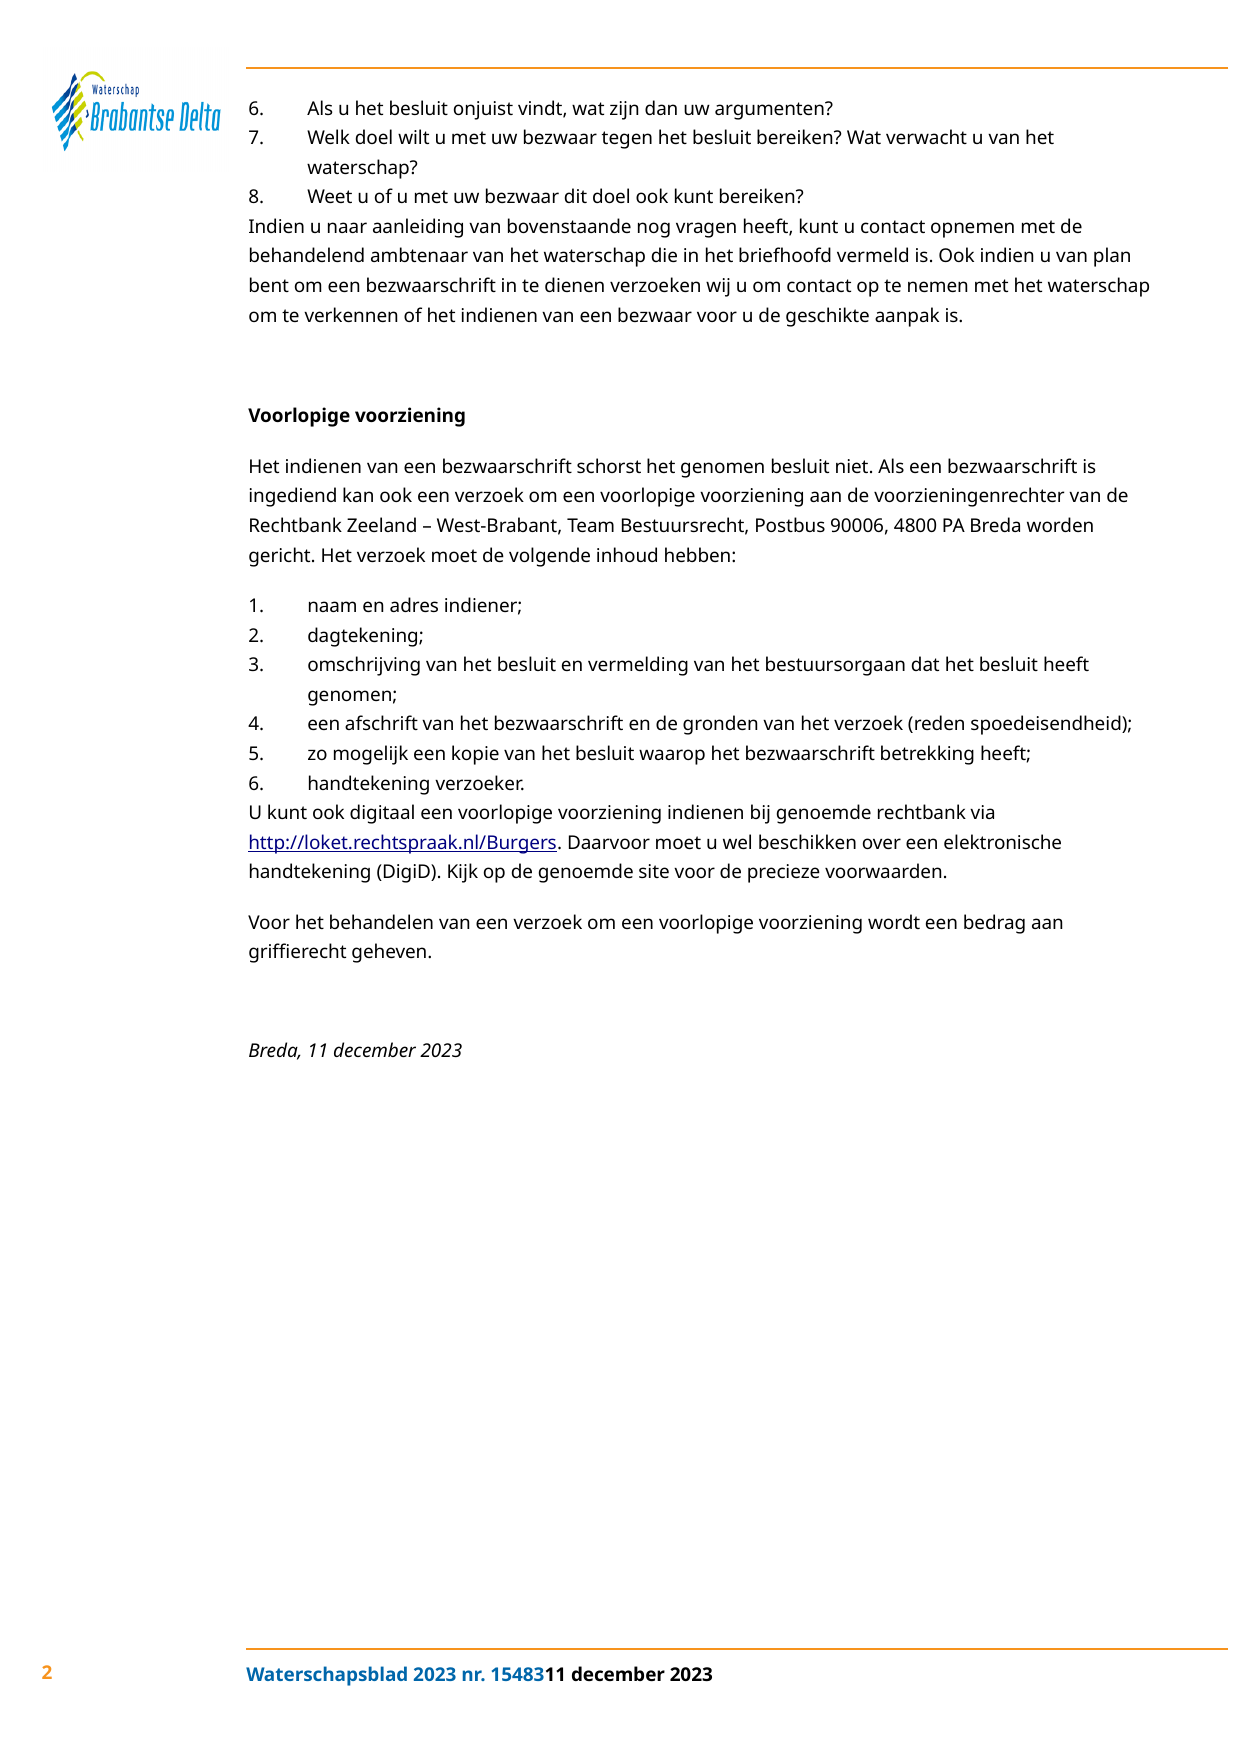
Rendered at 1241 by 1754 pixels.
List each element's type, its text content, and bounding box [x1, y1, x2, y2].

picture [41, 47, 231, 172]
text U kunt ook digitaal een voorlopige voorziening indienen bij genoemde rechtbank via http://loket.rechtspraak.nl/Burgers. Daarvoor moet u wel beschikken over een elektronische handtekening (DigiD). Kijk op de genoemde site voor de precieze voorwaarden. [248, 799, 1152, 884]
list Welk doel wilt u met uw bezwaar tegen het besluit bereiken? Wat verwacht u van het waterschap? [248, 124, 1152, 180]
text Indien u naar aanleiding van bovenstaande nog vragen heeft, kunt u contact opnemen met de behandelend ambtenaar van het waterschap die in het briefhoofd vermeld is. Ook indien u van plan bent om een bezwaarschrift in te dienen verzoeken wij u om contact op te nemen met het waterschap om te verkennen of het indienen van een bezwaar voor u de geschikte aanpak is. [248, 213, 1152, 328]
list Als u het besluit onjuist vindt, wat zijn dan uw argumenten? [248, 95, 1152, 121]
list zo mogelijk een kopie van het besluit waarop het bezwaarschrift betrekking heeft; [248, 740, 1152, 766]
list dagtekening; [248, 622, 1152, 648]
list Weet u of u met uw bezwaar dit doel ook kunt bereiken? [248, 183, 1152, 209]
list een afschrift van het bezwaarschrift en de gronden van het verzoek (reden spoedeisendheid); [248, 711, 1152, 736]
list omschrijving van het besluit en vermelding van het bestuursorgaan dat het besluit heeft genomen; [248, 651, 1152, 707]
text Breda, 11 december 2023 [248, 1037, 1152, 1062]
list handtekening verzoeker. [248, 770, 1152, 796]
list naam en adres indiener; [248, 592, 1152, 618]
text Het indienen van een bezwaarschrift schorst het genomen besluit niet. Als een bezwaarschrift is ingediend kan ook een verzoek om een voorlopige voorziening aan de voorzieningenrechter van de Rechtbank Zeeland – West-Brabant, Team Bestuursrecht, Postbus 90006, 4800 PA Breda worden gericht. Het verzoek moet de volgende inhoud hebben: [248, 453, 1152, 568]
text Voorlopige voorziening [248, 403, 1152, 428]
text Voor het behandelen van een verzoek om een voorlopige voorziening wordt een bedrag aan griffierecht geheven. [248, 909, 1152, 964]
